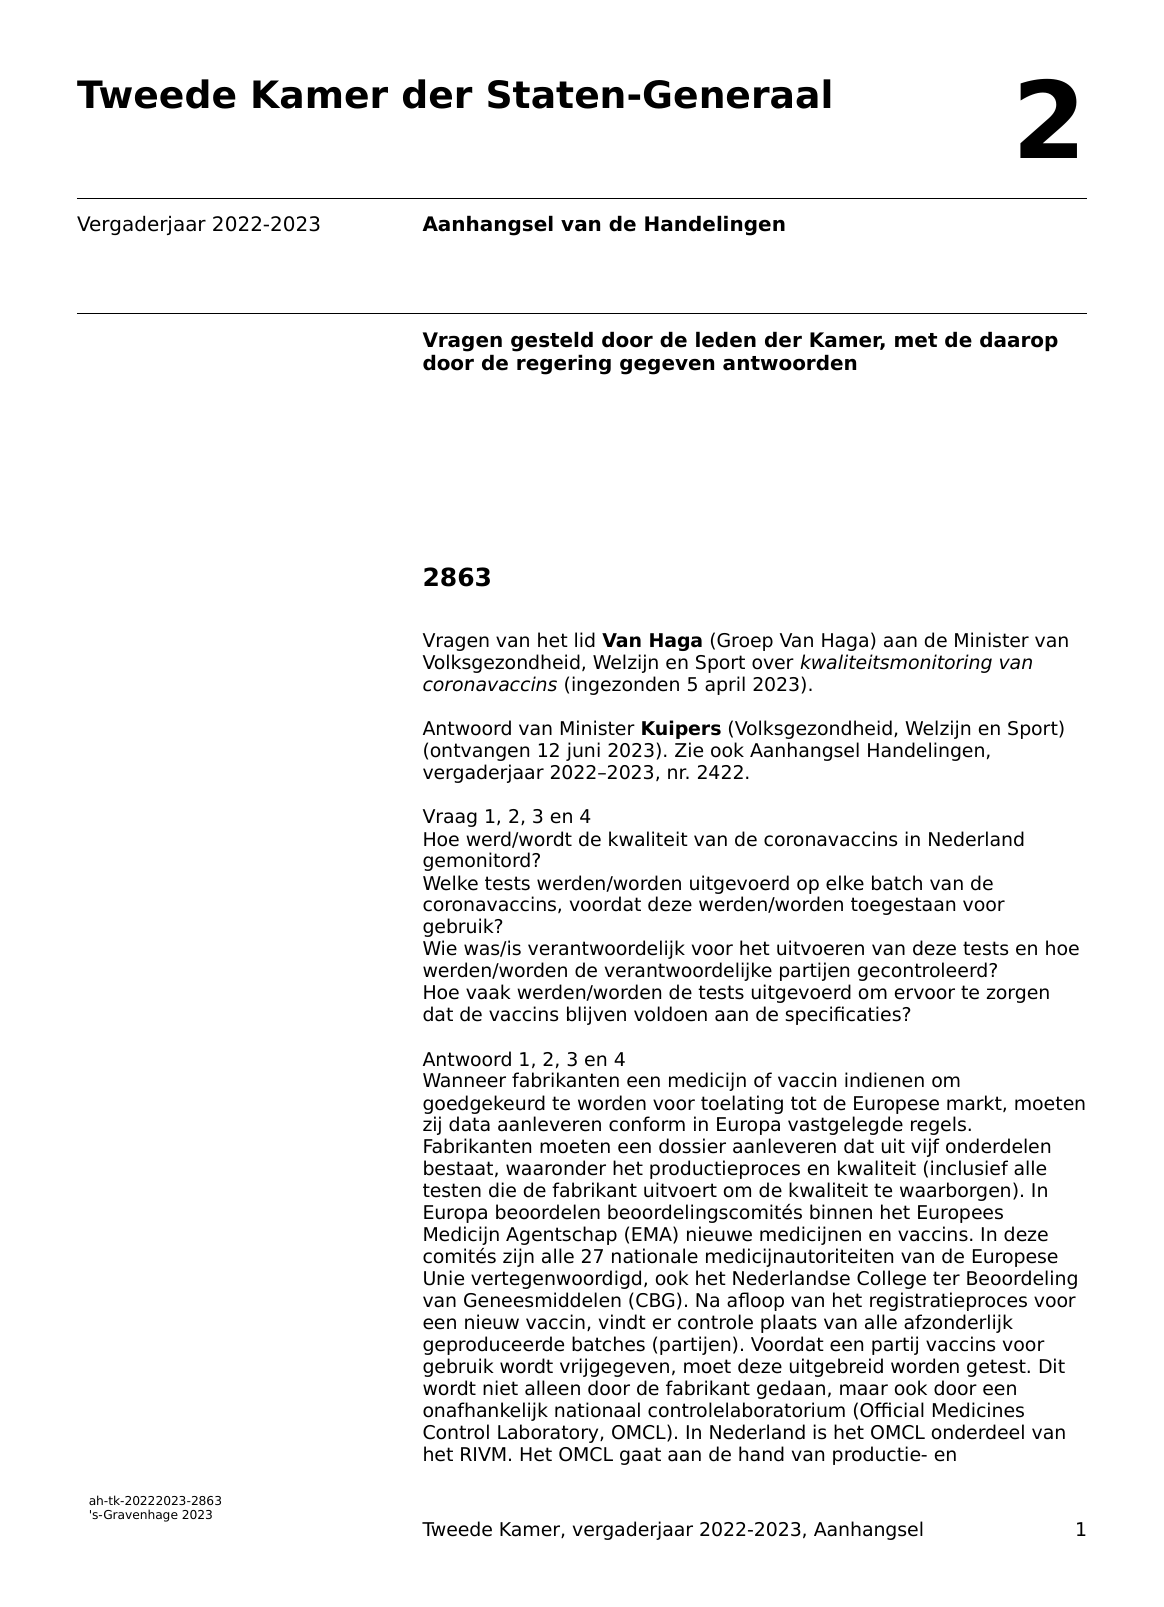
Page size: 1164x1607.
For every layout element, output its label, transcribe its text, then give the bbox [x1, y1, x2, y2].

table_cell Vragen gesteld door de leden der Kamer, met de daarop door de regering gegeven antwoorden [422, 314, 1087, 375]
table_header 2 [886, 59, 1087, 198]
text 's-Gravenhage 2023 [88, 1508, 323, 1522]
text Vragen van het lid Van Haga (Groep Van Haga) aan de Minister van Volksgezondheid, Welzijn en Sport over kwaliteitsmonitoring van coronavaccins (ingezonden 5 april 2023). [422, 630, 1087, 696]
text Vraag 1, 2, 3 en 4 [422, 806, 1087, 828]
table_cell Aanhangsel van de Handelingen [422, 199, 1087, 313]
table_cell [77, 314, 422, 375]
text Wanneer fabrikanten een medicijn of vaccin indienen om goedgekeurd te worden voor toelating tot de Europese markt, moeten zij data aanleveren conform in Europa vastgelegde regels. Fabrikanten moeten een dossier aanleveren dat uit vijf onderdelen bestaat, waaronder het productieproces en kwaliteit (inclusief alle testen die de fabrikant uitvoert om de kwaliteit te waarborgen). In Europa beoordelen beoordelingscomités binnen het Europees Medicijn Agentschap (EMA) nieuwe medicijnen en vaccins. In deze comités zijn alle 27 nationale medicijnautoriteiten van de Europese Unie vertegenwoordigd, ook het Nederlandse College ter Beoordeling van Geneesmiddelen (CBG). Na afloop van het registratieproces voor een nieuw vaccin, vindt er controle plaats van alle afzonderlijk geproduceerde batches (partijen). Voordat een partij vaccins voor gebruik wordt vrijgegeven, moet deze uitgebreid worden getest. Dit wordt niet alleen door de fabrikant gedaan, maar ook door een onafhankelijk nationaal controlelaboratorium (Official Medicines Control Laboratory, OMCL). In Nederland is het OMCL onderdeel van het RIVM. Het OMCL gaat aan de hand van productie- en [422, 1070, 1087, 1466]
text Hoe vaak werden/worden de tests uitgevoerd om ervoor te zorgen dat de vaccins blijven voldoen aan de specificaties? [422, 982, 1087, 1026]
text Hoe werd/wordt de kwaliteit van de coronavaccins in Nederland gemonitord? [422, 828, 1087, 872]
text Welke tests werden/worden uitgevoerd op elke batch van de coronavaccins, voordat deze werden/worden toegestaan voor gebruik? [422, 872, 1087, 938]
text Antwoord van Minister Kuipers (Volksgezondheid, Welzijn en Sport) (ontvangen 12 juni 2023). Zie ook Aanhangsel Handelingen, vergaderjaar 2022–2023, nr. 2422. [422, 718, 1087, 784]
text 2863 [422, 563, 1087, 592]
text Wie was/is verantwoordelijk voor het uitvoeren van deze tests en hoe werden/worden de verantwoordelijke partijen gecontroleerd? [422, 938, 1087, 982]
table_header Tweede Kamer der Staten-Generaal [77, 59, 886, 198]
text ah-tk-20222023-2863 [88, 1494, 323, 1508]
text Antwoord 1, 2, 3 en 4 [422, 1048, 1087, 1070]
table_cell Vergaderjaar 2022-2023 [77, 199, 422, 313]
